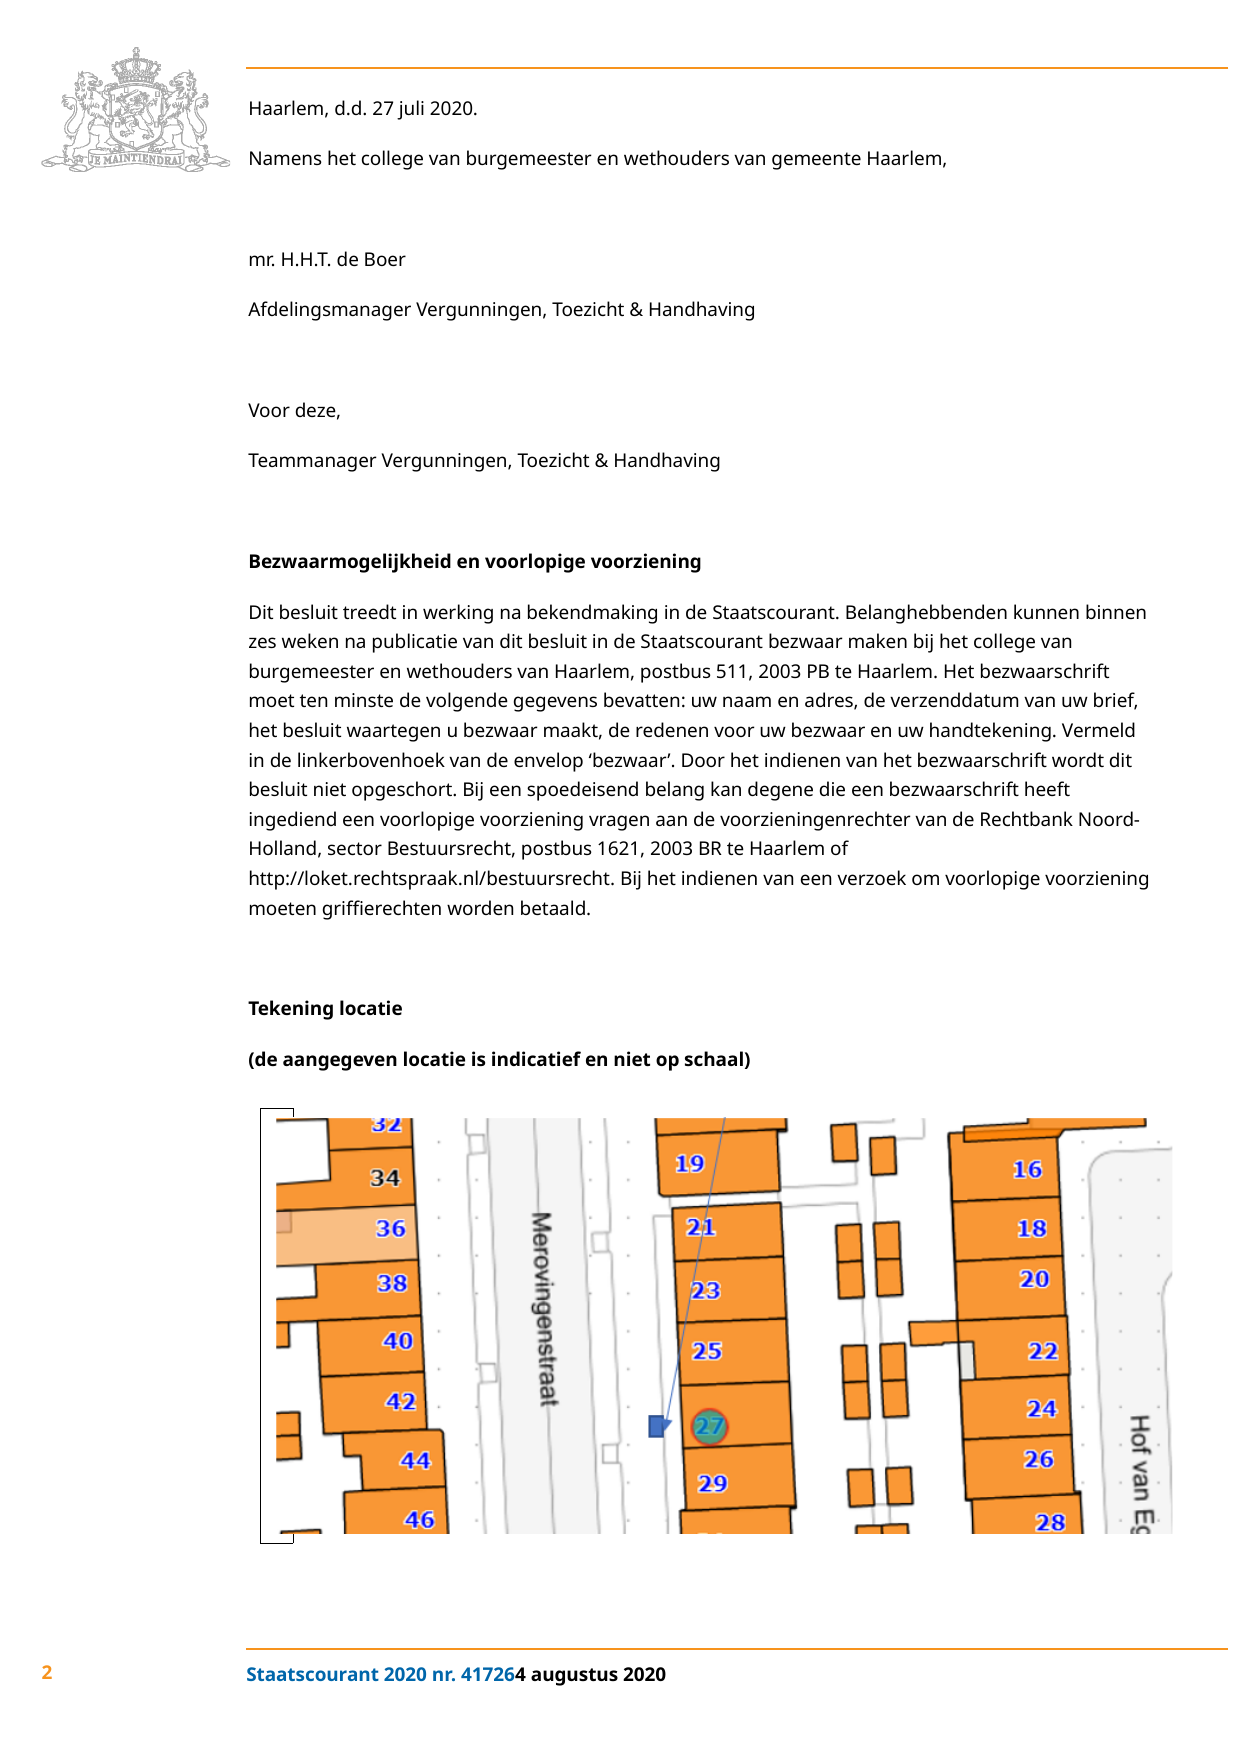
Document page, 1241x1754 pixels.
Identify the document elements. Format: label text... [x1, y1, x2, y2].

text Voor deze, [248, 397, 1152, 423]
text (de aangegeven locatie is indicatief en niet op schaal) [248, 1046, 1152, 1072]
text mr. H.H.T. de Boer [248, 246, 1152, 272]
picture [268, 1117, 1173, 1534]
text Namens het college van burgemeester en wethouders van gemeente Haarlem, [248, 145, 1152, 171]
text Teammanager Vergunningen, Toezicht & Handhaving [248, 448, 1152, 473]
text Afdelingsmanager Vergunningen, Toezicht & Handhaving [248, 296, 1152, 322]
text Bezwaarmogelijkheid en voorlopige voorziening [248, 548, 1152, 574]
picture [41, 47, 231, 172]
text Dit besluit treedt in werking na bekendmaking in de Staatscourant. Belanghebbenden kunnen binnen zes weken na publicatie van dit besluit in de Staatscourant bezwaar maken bij het college van burgemeester en wethouders van Haarlem, postbus 511, 2003 PB te Haarlem. Het bezwaarschrift moet ten minste de volgende gegevens bevatten: uw naam en adres, de verzenddatum van uw brief, het besluit waartegen u bezwaar maakt, de redenen voor uw bezwaar en uw handtekening. Vermeld in de linkerbovenhoek van de envelop ‘bezwaar’. Door het indienen van het bezwaarschrift wordt dit besluit niet opgeschort. Bij een spoedeisend belang kan degene die een bezwaarschrift heeft ingediend een voorlopige voorziening vragen aan de voorzieningenrechter van de Rechtbank Noord-Holland, sector Bestuursrecht, postbus 1621, 2003 BR te Haarlem of http://loket.rechtspraak.nl/bestuursrecht. Bij het indienen van een verzoek om voorlopige voorziening moeten griffierechten worden betaald. [248, 599, 1152, 921]
text Haarlem, d.d. 27 juli 2020. [248, 95, 1152, 121]
text Tekening locatie [248, 996, 1152, 1021]
